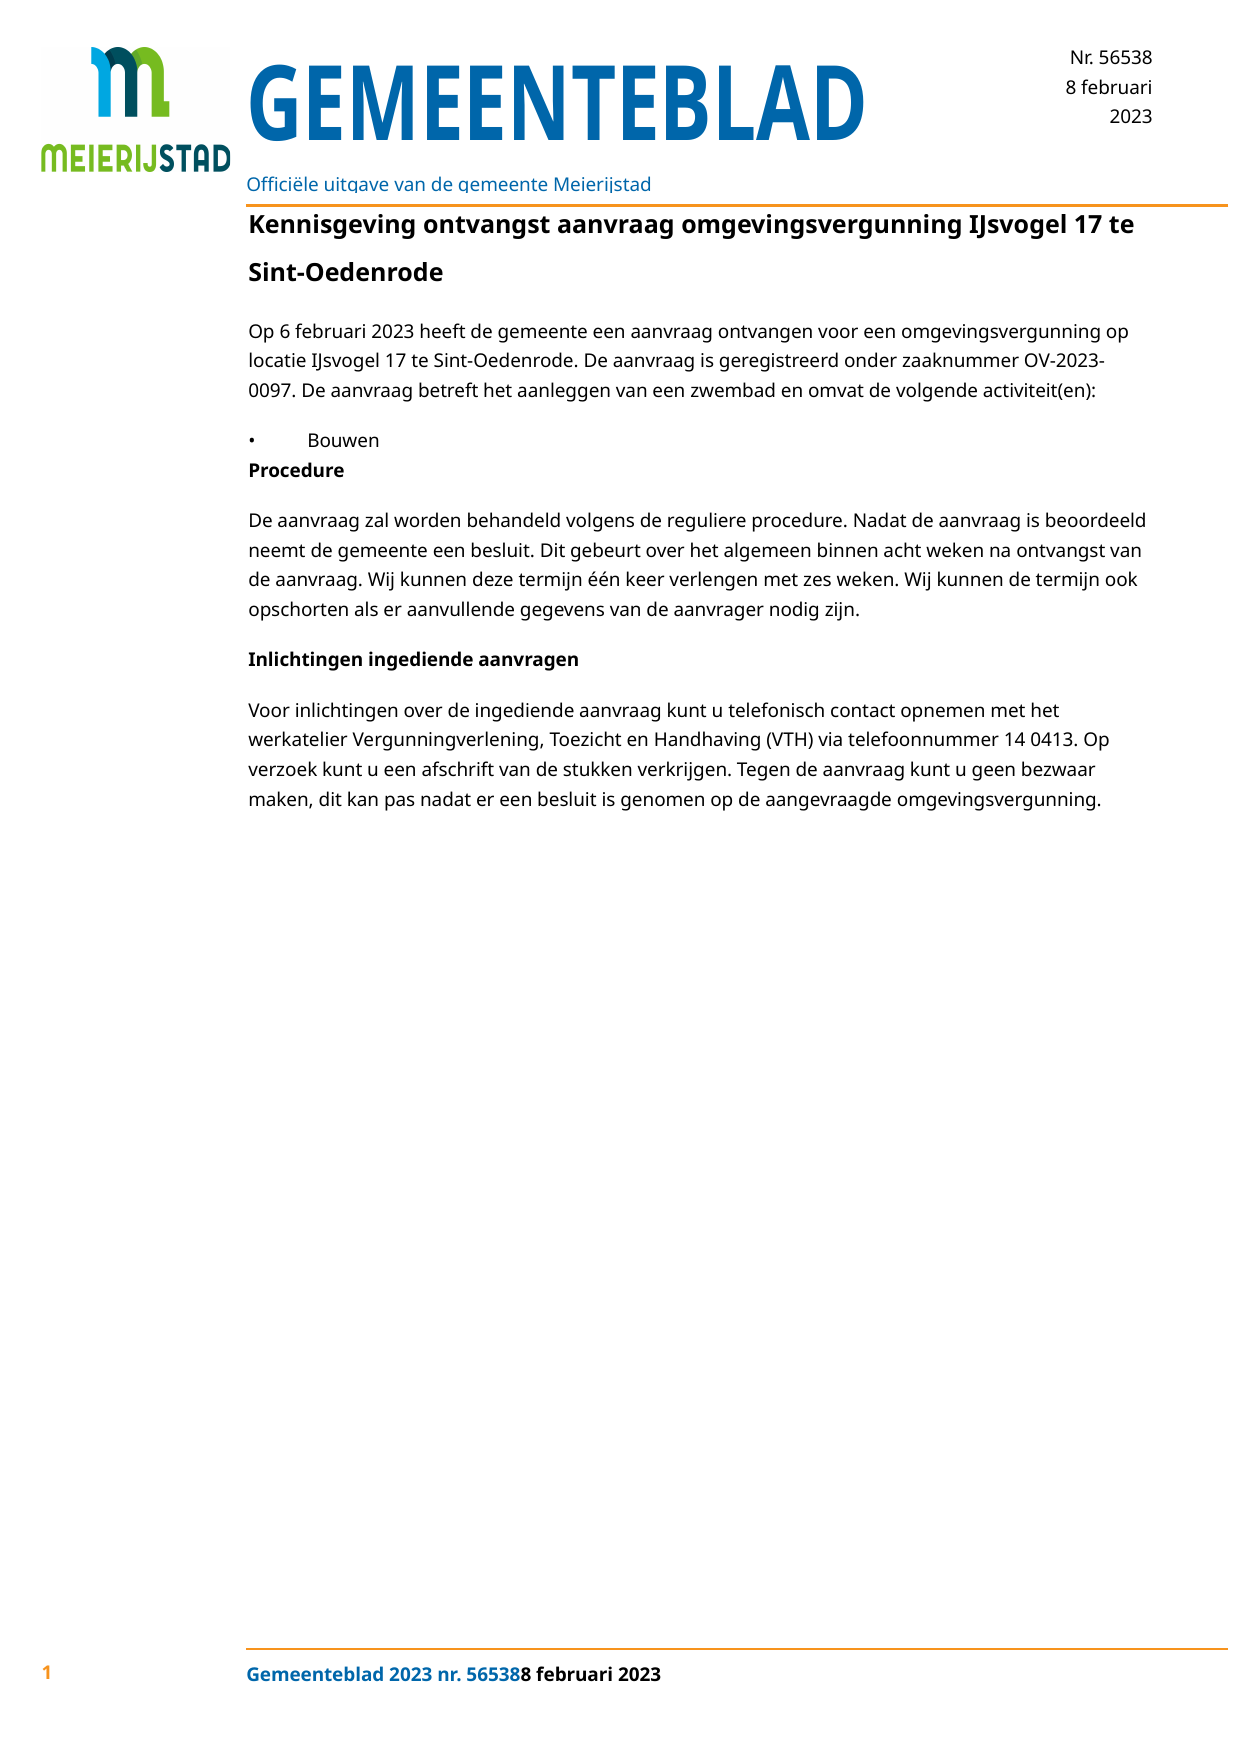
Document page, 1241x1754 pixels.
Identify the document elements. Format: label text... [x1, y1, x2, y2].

text Voor inlichtingen over de ingediende aanvraag kunt u telefonisch contact opnemen met het werkatelier Vergunningverlening, Toezicht en Handhaving (VTH) via telefoonnummer 14 0413. Op verzoek kunt u een afschrift van de stukken verkrijgen. Tegen de aanvraag kunt u geen bezwaar maken, dit kan pas nadat er een besluit is genomen op de aangevraagde omgevingsvergunning. [248, 697, 1152, 812]
text Procedure [248, 457, 1152, 483]
text Op 6 februari 2023 heeft de gemeente een aanvraag ontvangen voor een omgevingsvergunning op locatie IJsvogel 17 te Sint-Oedenrode. De aanvraag is geregistreerd onder zaaknummer OV-2023-0097. De aanvraag betreft het aanleggen van een zwembad en omvat de volgende activiteit(en): [248, 318, 1152, 403]
picture [41, 47, 231, 172]
text Inlichtingen ingediende aanvragen [248, 647, 1152, 672]
list Bouwen [248, 427, 1152, 453]
text De aanvraag zal worden behandeld volgens de reguliere procedure. Nadat de aanvraag is beoordeeld neemt de gemeente een besluit. Dit gebeurt over het algemeen binnen acht weken na ontvangst van de aanvraag. Wij kunnen deze termijn één keer verlengen met zes weken. Wij kunnen de termijn ook opschorten als er aanvullende gegevens van de aanvrager nodig zijn. [248, 507, 1152, 622]
text Kennisgeving ontvangst aanvraag omgevingsvergunning IJsvogel 17 te Sint-Oedenrode [248, 207, 1152, 288]
